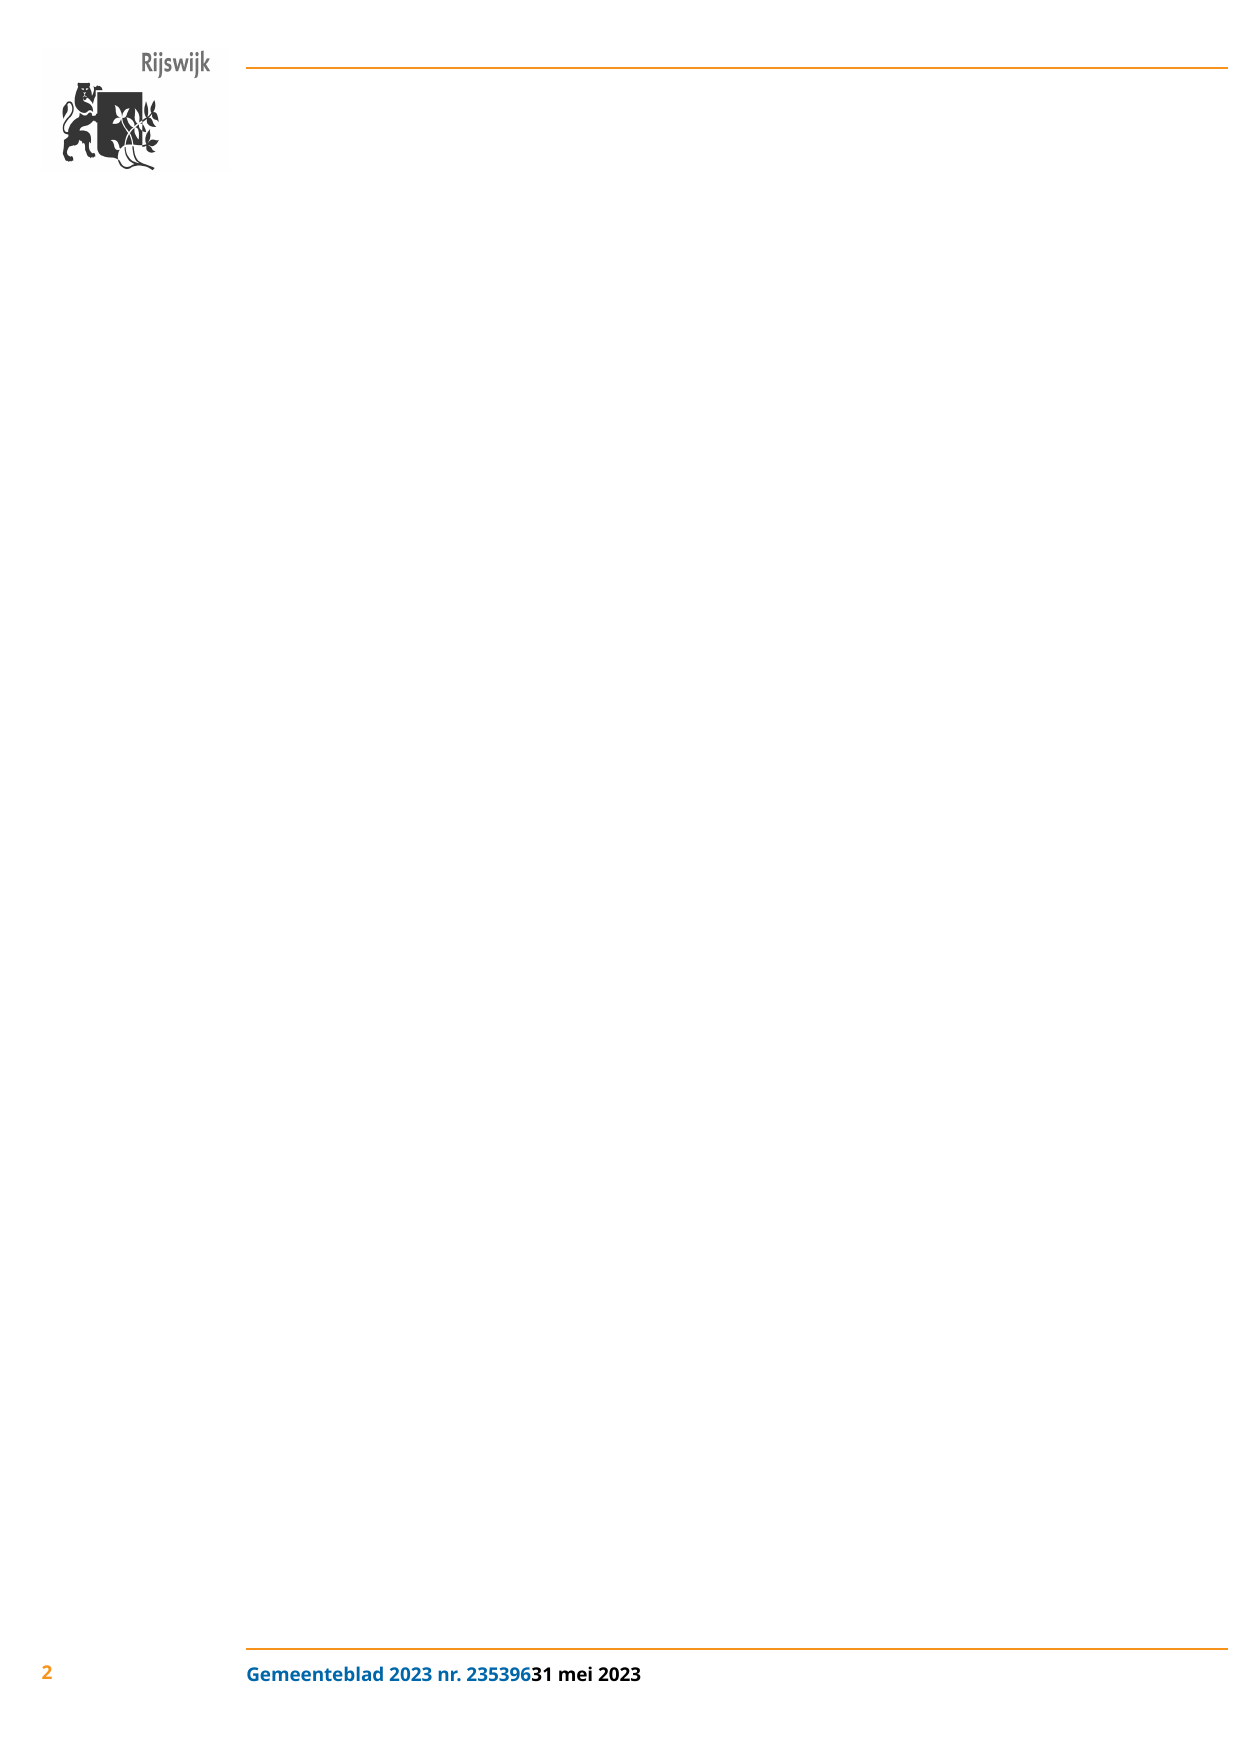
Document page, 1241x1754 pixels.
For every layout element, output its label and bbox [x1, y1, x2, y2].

picture [41, 47, 231, 172]
